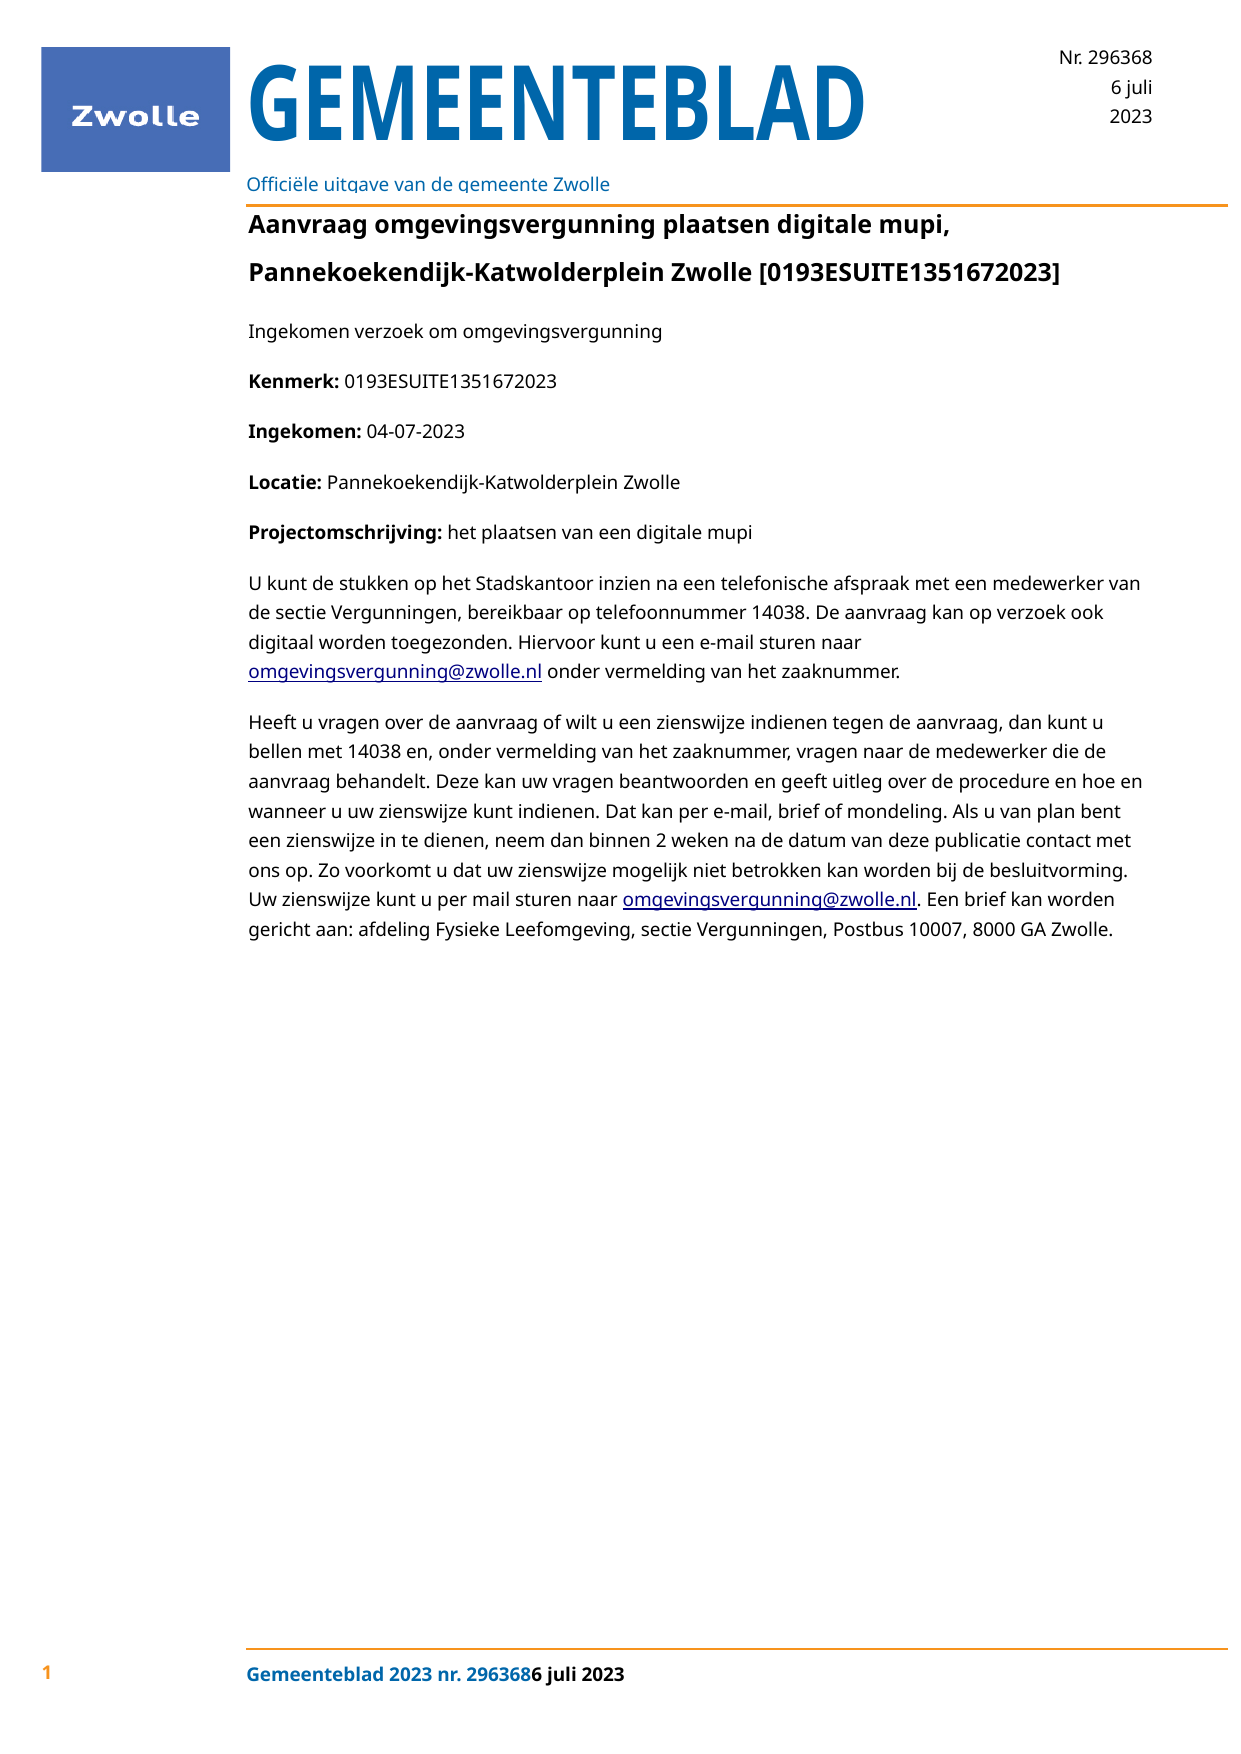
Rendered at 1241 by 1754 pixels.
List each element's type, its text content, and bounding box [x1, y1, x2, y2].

text U kunt de stukken op het Stadskantoor inzien na een telefonische afspraak met een medewerker van de sectie Vergunningen, bereikbaar op telefoonnummer 14038. De aanvraag kan op verzoek ook digitaal worden toegezonden. Hiervoor kunt u een e-mail sturen naar omgevingsvergunning@zwolle.nl onder vermelding van het zaaknummer. [248, 570, 1152, 684]
picture [41, 47, 231, 172]
text Ingekomen: 04-07-2023 [248, 419, 1152, 444]
text Kenmerk: 0193ESUITE1351672023 [248, 368, 1152, 394]
text Projectomschrijving: het plaatsen van een digitale mupi [248, 519, 1152, 545]
text Aanvraag omgevingsvergunning plaatsen digitale mupi, Pannekoekendijk-Katwolderplein Zwolle [0193ESUITE1351672023] [248, 207, 1152, 288]
text Ingekomen verzoek om omgevingsvergunning [248, 318, 1152, 344]
text Heeft u vragen over de aanvraag of wilt u een zienswijze indienen tegen de aanvraag, dan kunt u bellen met 14038 en, onder vermelding van het zaaknummer, vragen naar de medewerker die de aanvraag behandelt. Deze kan uw vragen beantwoorden en geeft uitleg over de procedure en hoe en wanneer u uw zienswijze kunt indienen. Dat kan per e-mail, brief of mondeling. Als u van plan bent een zienswijze in te dienen, neem dan binnen 2 weken na de datum van deze publicatie contact met ons op. Zo voorkomt u dat uw zienswijze mogelijk niet betrokken kan worden bij de besluitvorming. Uw zienswijze kunt u per mail sturen naar omgevingsvergunning@zwolle.nl. Een brief kan worden gericht aan: afdeling Fysieke Leefomgeving, sectie Vergunningen, Postbus 10007, 8000 GA Zwolle. [248, 709, 1152, 942]
text Locatie: Pannekoekendijk-Katwolderplein Zwolle [248, 469, 1152, 495]
